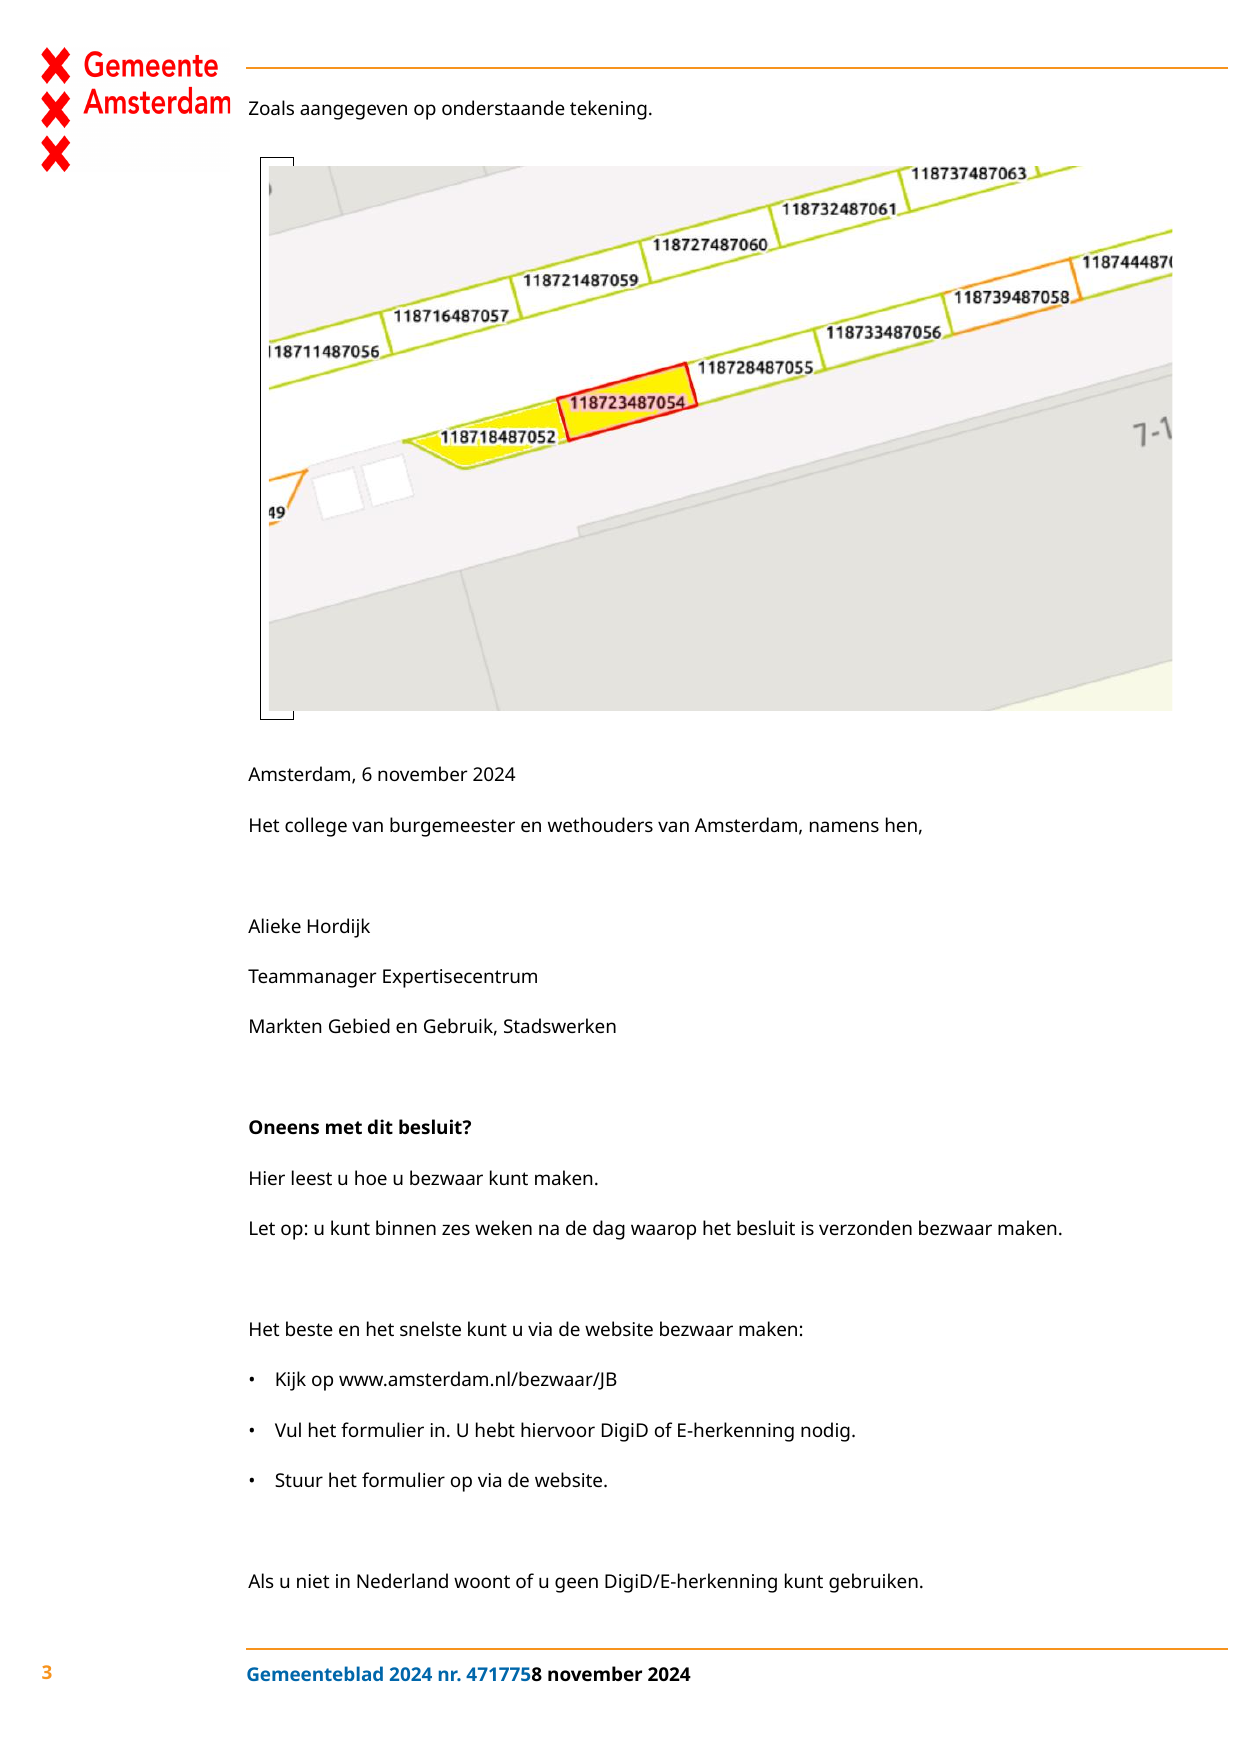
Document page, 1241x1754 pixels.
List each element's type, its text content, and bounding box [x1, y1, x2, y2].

text • Kijk op www.amsterdam.nl/bezwaar/JB [248, 1367, 1152, 1392]
text • Vul het formulier in. U hebt hiervoor DigiD of E-herkenning nodig. [248, 1417, 1152, 1443]
text • Stuur het formulier op via de website. [248, 1467, 1152, 1493]
text Let op: u kunt binnen zes weken na de dag waarop het besluit is verzonden bezwaar maken. [248, 1215, 1152, 1241]
text Als u niet in Nederland woont of u geen DigiD/E-herkenning kunt gebruiken. [248, 1568, 1152, 1594]
text Markten Gebied en Gebruik, Stadswerken [248, 1014, 1152, 1039]
text Het beste en het snelste kunt u via de website bezwaar maken: [248, 1316, 1152, 1342]
text Zoals aangegeven op onderstaande tekening. [248, 95, 1152, 121]
text Het college van burgemeester en wethouders van Amsterdam, namens hen, [248, 812, 1152, 838]
text Amsterdam, 6 november 2024 [248, 762, 1152, 787]
text Teammanager Expertisecentrum [248, 963, 1152, 989]
picture [268, 166, 1173, 711]
text Hier leest u hoe u bezwaar kunt maken. [248, 1165, 1152, 1191]
text Alieke Hordijk [248, 913, 1152, 938]
text Oneens met dit besluit? [248, 1114, 1152, 1140]
picture [41, 47, 231, 172]
